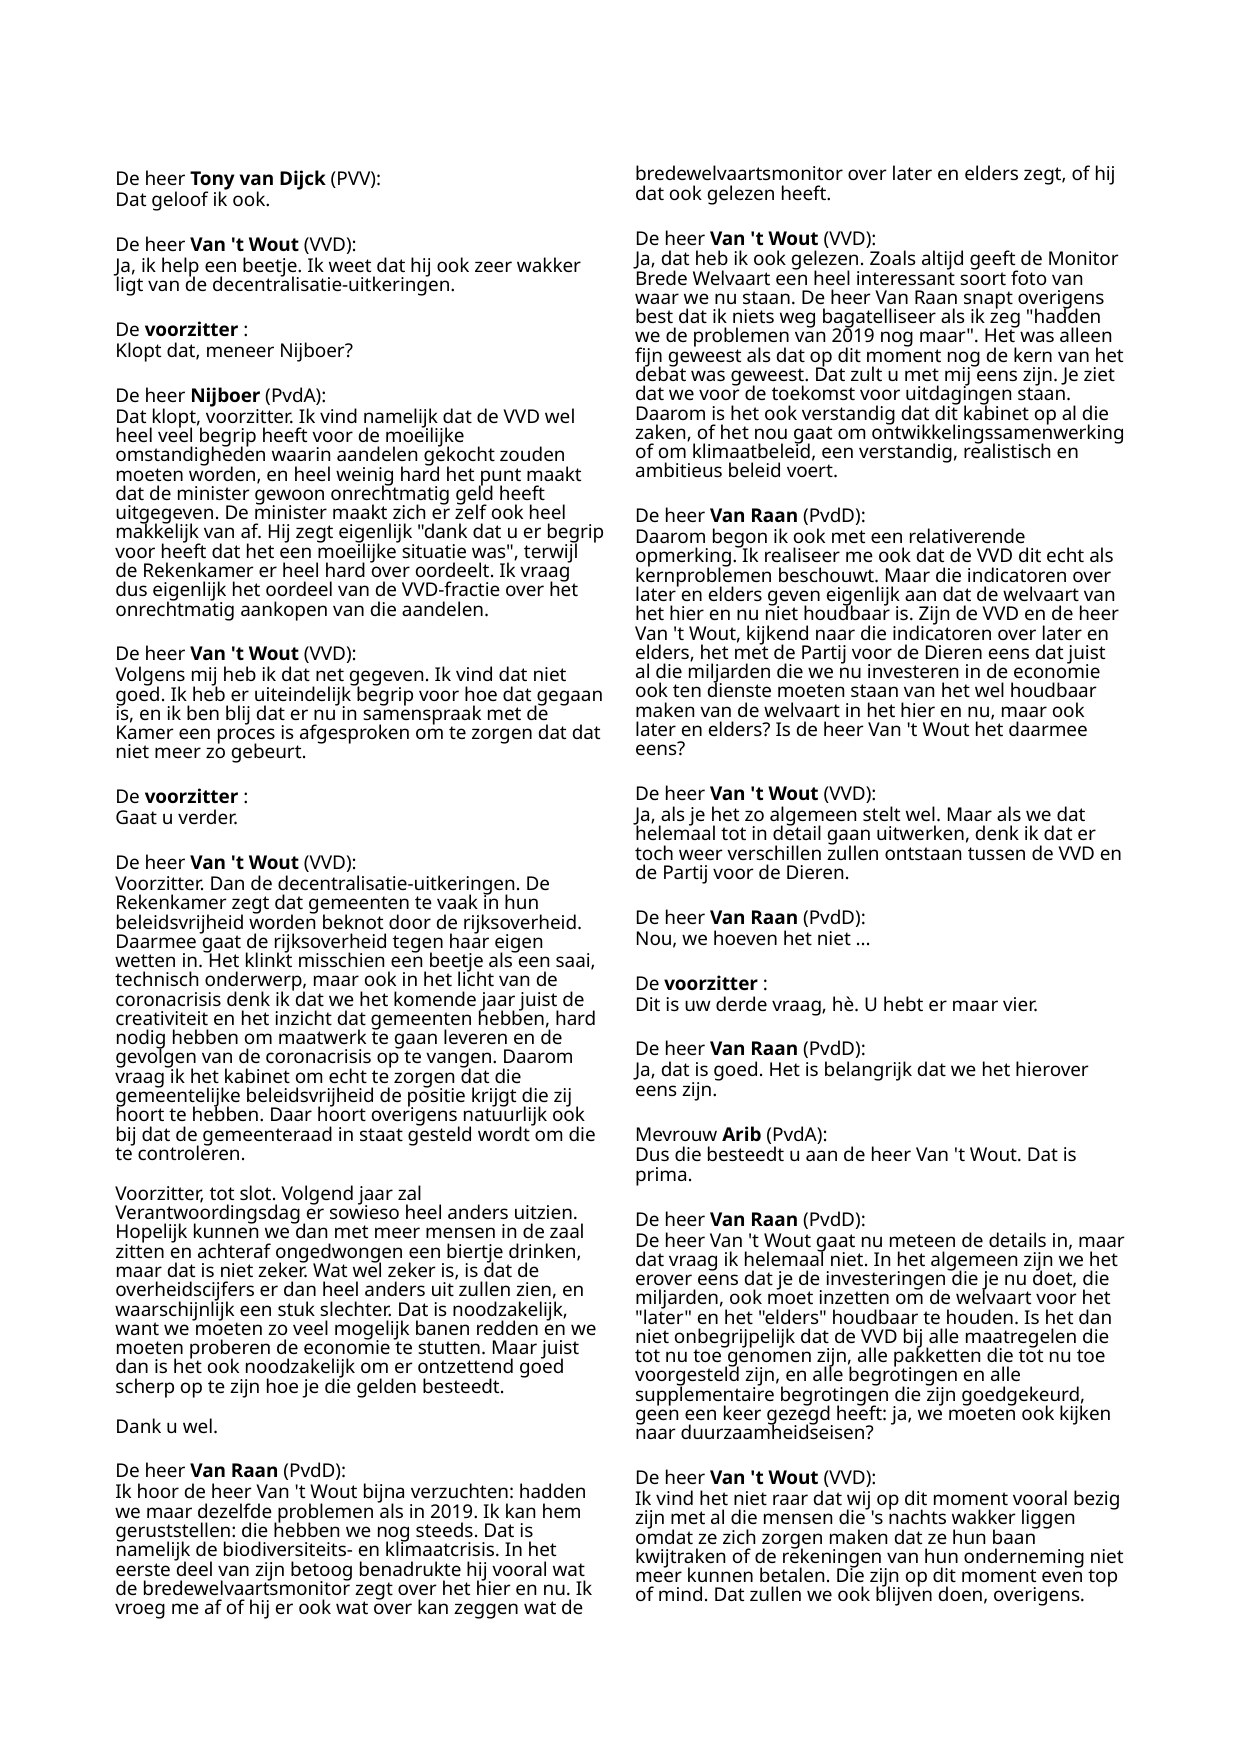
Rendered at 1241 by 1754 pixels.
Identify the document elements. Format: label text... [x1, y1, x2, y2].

text Dit is uw derde vraag, hè. U hebt er maar vier. [635, 996, 1125, 1015]
text Dus die besteedt u aan de heer Van 't Wout. Dat is prima. [635, 1146, 1125, 1185]
text De voorzitter : [115, 316, 605, 342]
text Daarom begon ik ook met een relativerende opmerking. Ik realiseer me ook dat de VVD dit echt als kernproblemen beschouwt. Maar die indicatoren over later en elders geven eigenlijk aan dat de welvaart van het hier en nu niet houdbaar is. Zijn de VVD en de heer Van 't Wout, kijkend naar die indicatoren over later en elders, het met de Partij voor de Dieren eens dat juist al die miljarden die we nu investeren in de economie ook ten dienste moeten staan van het wel houdbaar maken van de welvaart in het hier en nu, maar ook later en elders? Is de heer Van 't Wout het daarmee eens? [635, 528, 1125, 759]
text De heer Van Raan (PvdD): [635, 502, 1125, 528]
text Ik hoor de heer Van 't Wout bijna verzuchten: hadden we maar dezelfde problemen als in 2019. Ik kan hem geruststellen: die hebben we nog steeds. Dat is namelijk de biodiversiteits- en klimaatcrisis. In het eerste deel van zijn betoog benadrukte hij vooral wat de bredewelvaartsmonitor zegt over het hier en nu. Ik vroeg me af of hij er ook wat over kan zeggen wat de [115, 1483, 605, 1618]
text Dank u wel. [115, 1418, 605, 1437]
text Mevrouw Arib (PvdA): [635, 1121, 1125, 1146]
text Voorzitter. Dan de decentralisatie-uitkeringen. De Rekenkamer zegt dat gemeenten te vaak in hun beleidsvrijheid worden beknot door de rijksoverheid. Daarmee gaat de rijksoverheid tegen haar eigen wetten in. Het klinkt misschien een beetje als een saai, technisch onderwerp, maar ook in het licht van de coronacrisis denk ik dat we het komende jaar juist de creativiteit en het inzicht dat gemeenten hebben, hard nodig hebben om maatwerk te gaan leveren en de gevolgen van de coronacrisis op te vangen. Daarom vraag ik het kabinet om echt te zorgen dat die gemeentelijke beleidsvrijheid de positie krijgt die zij hoort te hebben. Daar hoort overigens natuurlijk ook bij dat de gemeenteraad in staat gesteld wordt om die te controleren. [115, 875, 605, 1164]
text De heer Tony van Dijck (PVV): [115, 165, 605, 191]
text Voorzitter, tot slot. Volgend jaar zal Verantwoordingsdag er sowieso heel anders uitzien. Hopelijk kunnen we dan met meer mensen in de zaal zitten en achteraf ongedwongen een biertje drinken, maar dat is niet zeker. Wat wel zeker is, is dat de overheidscijfers er dan heel anders uit zullen zien, en waarschijnlijk een stuk slechter. Dat is noodzakelijk, want we moeten zo veel mogelijk banen redden en we moeten proberen de economie te stutten. Maar juist dan is het ook noodzakelijk om er ontzettend goed scherp op te zijn hoe je die gelden besteedt. [115, 1185, 605, 1397]
text bredewelvaartsmonitor over later en elders zegt, of hij dat ook gelezen heeft. [635, 165, 1125, 204]
text Ja, dat heb ik ook gelezen. Zoals altijd geeft de Monitor Brede Welvaart een heel interessant soort foto van waar we nu staan. De heer Van Raan snapt overigens best dat ik niets weg bagatelliseer als ik zeg "hadden we de problemen van 2019 nog maar". Het was alleen fijn geweest als dat op dit moment nog de kern van het debat was geweest. Dat zult u met mij eens zijn. Je ziet dat we voor de toekomst voor uitdagingen staan. Daarom is het ook verstandig dat dit kabinet op al die zaken, of het nou gaat om ontwikkelingssamenwerking of om klimaatbeleid, een verstandig, realistisch en ambitieus beleid voert. [635, 250, 1125, 482]
text De heer Van Raan (PvdD): [635, 1206, 1125, 1232]
text Dat geloof ik ook. [115, 191, 605, 210]
text De heer Van 't Wout (VVD): [115, 641, 605, 666]
text De heer Van 't Wout gaat nu meteen de details in, maar dat vraag ik helemaal niet. In het algemeen zijn we het erover eens dat je de investeringen die je nu doet, die miljarden, ook moet inzetten om de welvaart voor het "later" en het "elders" houdbaar te houden. Is het dan niet onbegrijpelijk dat de VVD bij alle maatregelen die tot nu toe genomen zijn, alle pakketten die tot nu toe voorgesteld zijn, en alle begrotingen en alle supplementaire begrotingen die zijn goedgekeurd, geen een keer gezegd heeft: ja, we moeten ook kijken naar duurzaamheidseisen? [635, 1232, 1125, 1443]
text Volgens mij heb ik dat net gegeven. Ik vind dat niet goed. Ik heb er uiteindelijk begrip voor hoe dat gegaan is, en ik ben blij dat er nu in samenspraak met de Kamer een proces is afgesproken om te zorgen dat dat niet meer zo gebeurt. [115, 666, 605, 763]
text Ja, ik help een beetje. Ik weet dat hij ook zeer wakker ligt van de decentralisatie-uitkeringen. [115, 257, 605, 295]
text Ik vind het niet raar dat wij op dit moment vooral bezig zijn met al die mensen die 's nachts wakker liggen omdat ze zich zorgen maken dat ze hun baan kwijtraken of de rekeningen van hun onderneming niet meer kunnen betalen. Die zijn op dit moment even top of mind. Dat zullen we ook blijven doen, overigens. [635, 1490, 1125, 1606]
text De voorzitter : [115, 783, 605, 809]
text De heer Van Raan (PvdD): [635, 904, 1125, 930]
text De heer Van 't Wout (VVD): [635, 1464, 1125, 1490]
text De heer Van 't Wout (VVD): [115, 231, 605, 257]
text De heer Van 't Wout (VVD): [635, 780, 1125, 806]
text Dat klopt, voorzitter. Ik vind namelijk dat de VVD wel heel veel begrip heeft voor de moeilijke omstandigheden waarin aandelen gekocht zouden moeten worden, en heel weinig hard het punt maakt dat de minister gewoon onrechtmatig geld heeft uitgegeven. De minister maakt zich er zelf ook heel makkelijk van af. Hij zegt eigenlijk "dank dat u er begrip voor heeft dat het een moeilijke situatie was", terwijl de Rekenkamer er heel hard over oordeelt. Ik vraag dus eigenlijk het oordeel van de VVD-fractie over het onrechtmatig aankopen van die aandelen. [115, 408, 605, 620]
text Gaat u verder. [115, 809, 605, 828]
text Ja, dat is goed. Het is belangrijk dat we het hierover eens zijn. [635, 1061, 1125, 1100]
text De heer Van Raan (PvdD): [635, 1036, 1125, 1061]
text De heer Nijboer (PvdA): [115, 382, 605, 408]
text De heer Van 't Wout (VVD): [635, 225, 1125, 250]
text Ja, als je het zo algemeen stelt wel. Maar als we dat helemaal tot in detail gaan uitwerken, denk ik dat er toch weer verschillen zullen ontstaan tussen de VVD en de Partij voor de Dieren. [635, 806, 1125, 883]
text Klopt dat, meneer Nijboer? [115, 342, 605, 361]
text Nou, we hoeven het niet ... [635, 930, 1125, 949]
text De heer Van 't Wout (VVD): [115, 849, 605, 875]
text De heer Van Raan (PvdD): [115, 1458, 605, 1483]
text De voorzitter : [635, 970, 1125, 996]
